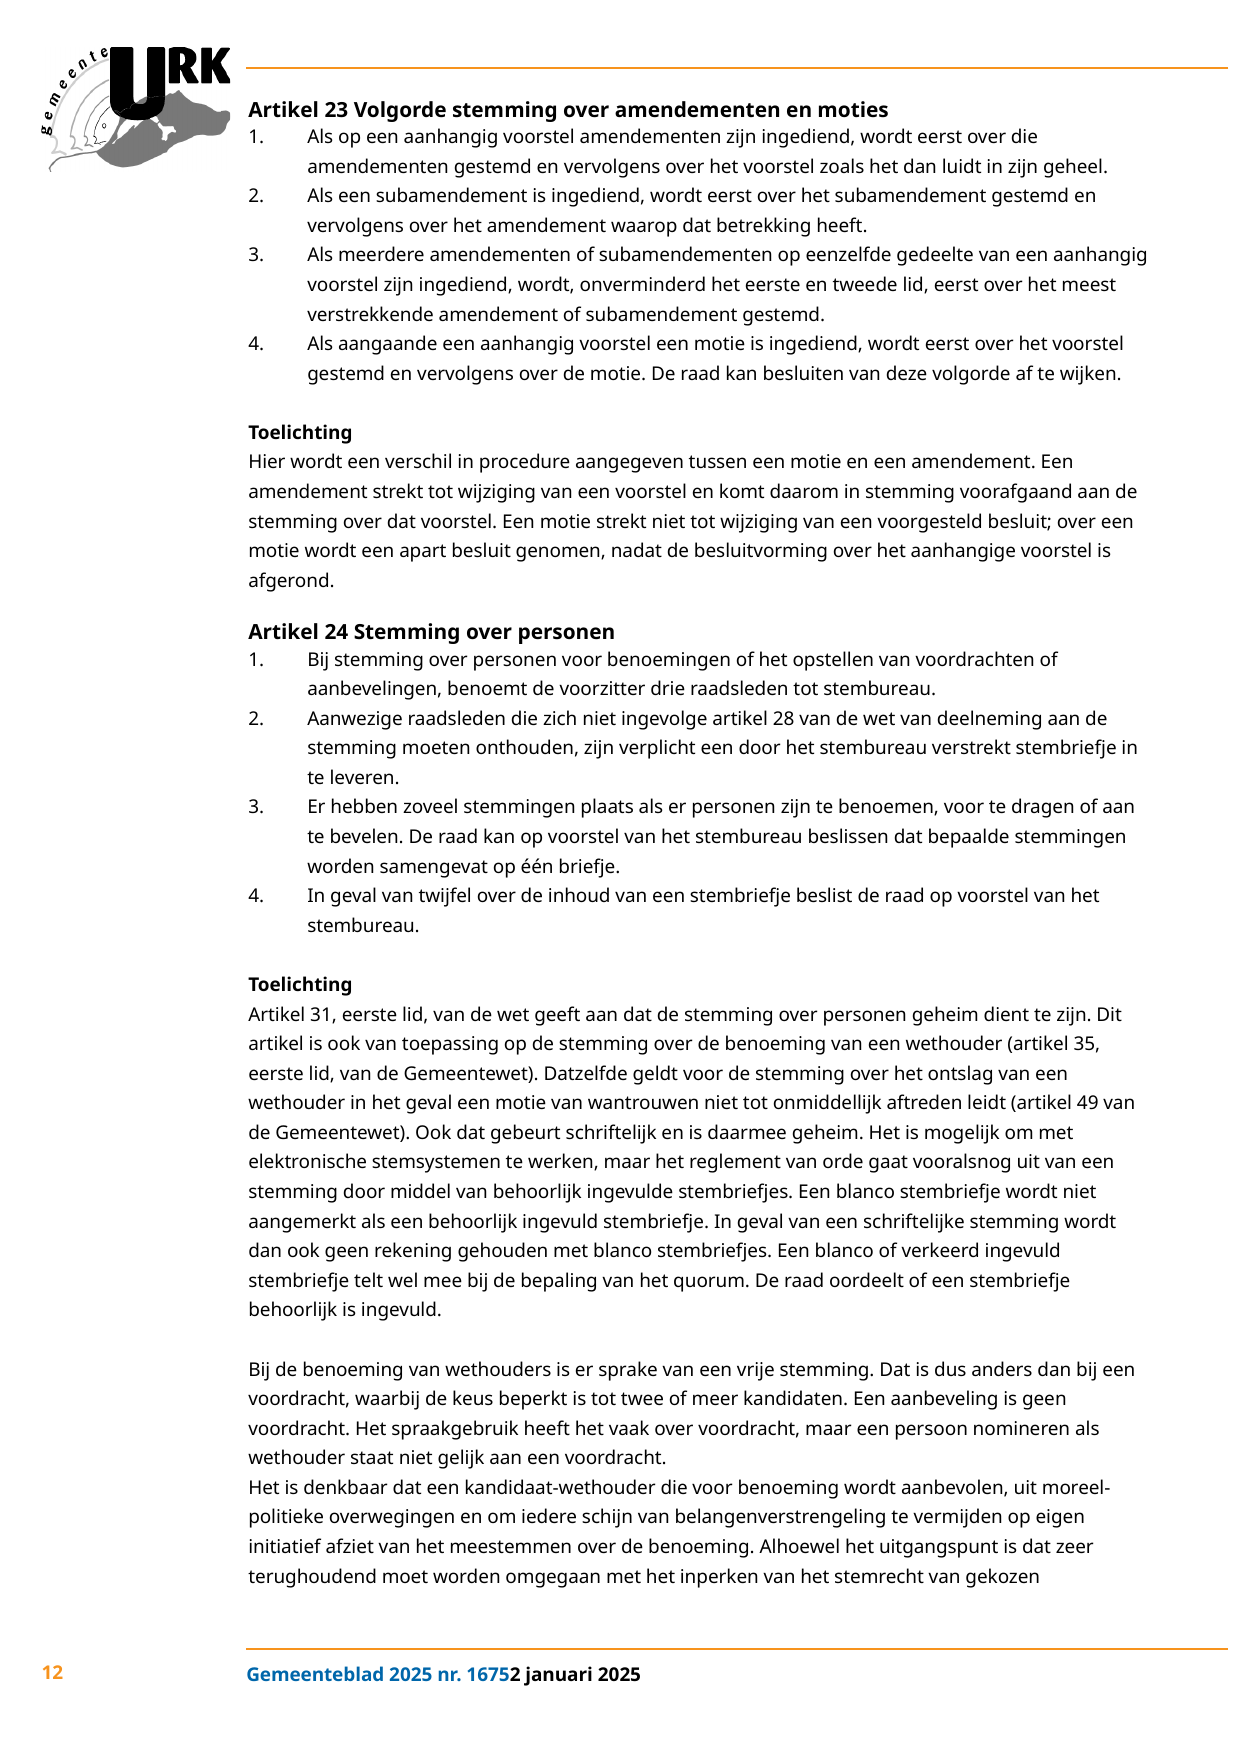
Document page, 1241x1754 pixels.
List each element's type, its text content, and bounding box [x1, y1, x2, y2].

list Als aangaande een aanhangig voorstel een motie is ingediend, wordt eerst over het voorstel gestemd en vervolgens over de motie. De raad kan besluiten van deze volgorde af te wijken. [248, 330, 1152, 386]
text Bij de benoeming van wethouders is er sprake van een vrije stemming. Dat is dus anders dan bij een voordracht, waarbij de keus beperkt is tot twee of meer kandidaten. Een aanbeveling is geen voordracht. Het spraakgebruik heeft het vaak over voordracht, maar een persoon nomineren als wethouder staat niet gelijk aan een voordracht. [248, 1356, 1152, 1470]
list Als op een aanhangig voorstel amendementen zijn ingediend, wordt eerst over die amendementen gestemd en vervolgens over het voorstel zoals het dan luidt in zijn geheel. [248, 123, 1152, 178]
list Als meerdere amendementen of subamendementen op eenzelfde gedeelte van een aanhangig voorstel zijn ingediend, wordt, onverminderd het eerste en tweede lid, eerst over het meest verstrekkende amendement of subamendement gestemd. [248, 242, 1152, 326]
text Artikel 23 Volgorde stemming over amendementen en moties [248, 95, 1152, 123]
picture [41, 47, 231, 172]
list Er hebben zoveel stemmingen plaats als er personen zijn te benoemen, voor te dragen of aan te bevelen. De raad kan op voorstel van het stembureau beslissen dat bepaalde stemmingen worden samengevat op één briefje. [248, 794, 1152, 879]
text Toelichting [248, 419, 1152, 445]
list Bij stemming over personen voor benoemingen of het opstellen van voordrachten of aanbevelingen, benoemt de voorzitter drie raadsleden tot stembureau. [248, 646, 1152, 701]
text Het is denkbaar dat een kandidaat-wethouder die voor benoeming wordt aanbevolen, uit moreel-politieke overwegingen en om iedere schijn van belangenverstrengeling te vermijden op eigen initiatief afziet van het meestemmen over de benoeming. Alhoewel het uitgangspunt is dat zeer terughoudend moet worden omgegaan met het inperken van het stemrecht van gekozen [248, 1474, 1152, 1589]
text Toelichting [248, 971, 1152, 997]
list Aanwezige raadsleden die zich niet ingevolge artikel 28 van de wet van deelneming aan de stemming moeten onthouden, zijn verplicht een door het stembureau verstrekt stembriefje in te leveren. [248, 705, 1152, 790]
text Hier wordt een verschil in procedure aangegeven tussen een motie en een amendement. Een amendement strekt tot wijziging van een voorstel en komt daarom in stemming voorafgaand aan de stemming over dat voorstel. Een motie strekt niet tot wijziging van een voorgesteld besluit; over een motie wordt een apart besluit genomen, nadat de besluitvorming over het aanhangige voorstel is afgerond. [248, 449, 1152, 593]
text Artikel 31, eerste lid, van de wet geeft aan dat de stemming over personen geheim dient te zijn. Dit artikel is ook van toepassing op de stemming over de benoeming van een wethouder (artikel 35, eerste lid, van de Gemeentewet). Datzelfde geldt voor de stemming over het ontslag van een wethouder in het geval een motie van wantrouwen niet tot onmiddellijk aftreden leidt (artikel 49 van de Gemeentewet). Ook dat gebeurt schriftelijk en is daarmee geheim. Het is mogelijk om met elektronische stemsystemen te werken, maar het reglement van orde gaat vooralsnog uit van een stemming door middel van behoorlijk ingevulde stembriefjes. Een blanco stembriefje wordt niet aangemerkt als een behoorlijk ingevuld stembriefje. In geval van een schriftelijke stemming wordt dan ook geen rekening gehouden met blanco stembriefjes. Een blanco of verkeerd ingevuld stembriefje telt wel mee bij de bepaling van het quorum. De raad oordeelt of een stembriefje behoorlijk is ingevuld. [248, 1001, 1152, 1322]
text Artikel 24 Stemming over personen [248, 617, 1152, 646]
list Als een subamendement is ingediend, wordt eerst over het subamendement gestemd en vervolgens over het amendement waarop dat betrekking heeft. [248, 182, 1152, 238]
list In geval van twijfel over de inhoud van een stembriefje beslist de raad op voorstel van het stembureau. [248, 882, 1152, 938]
